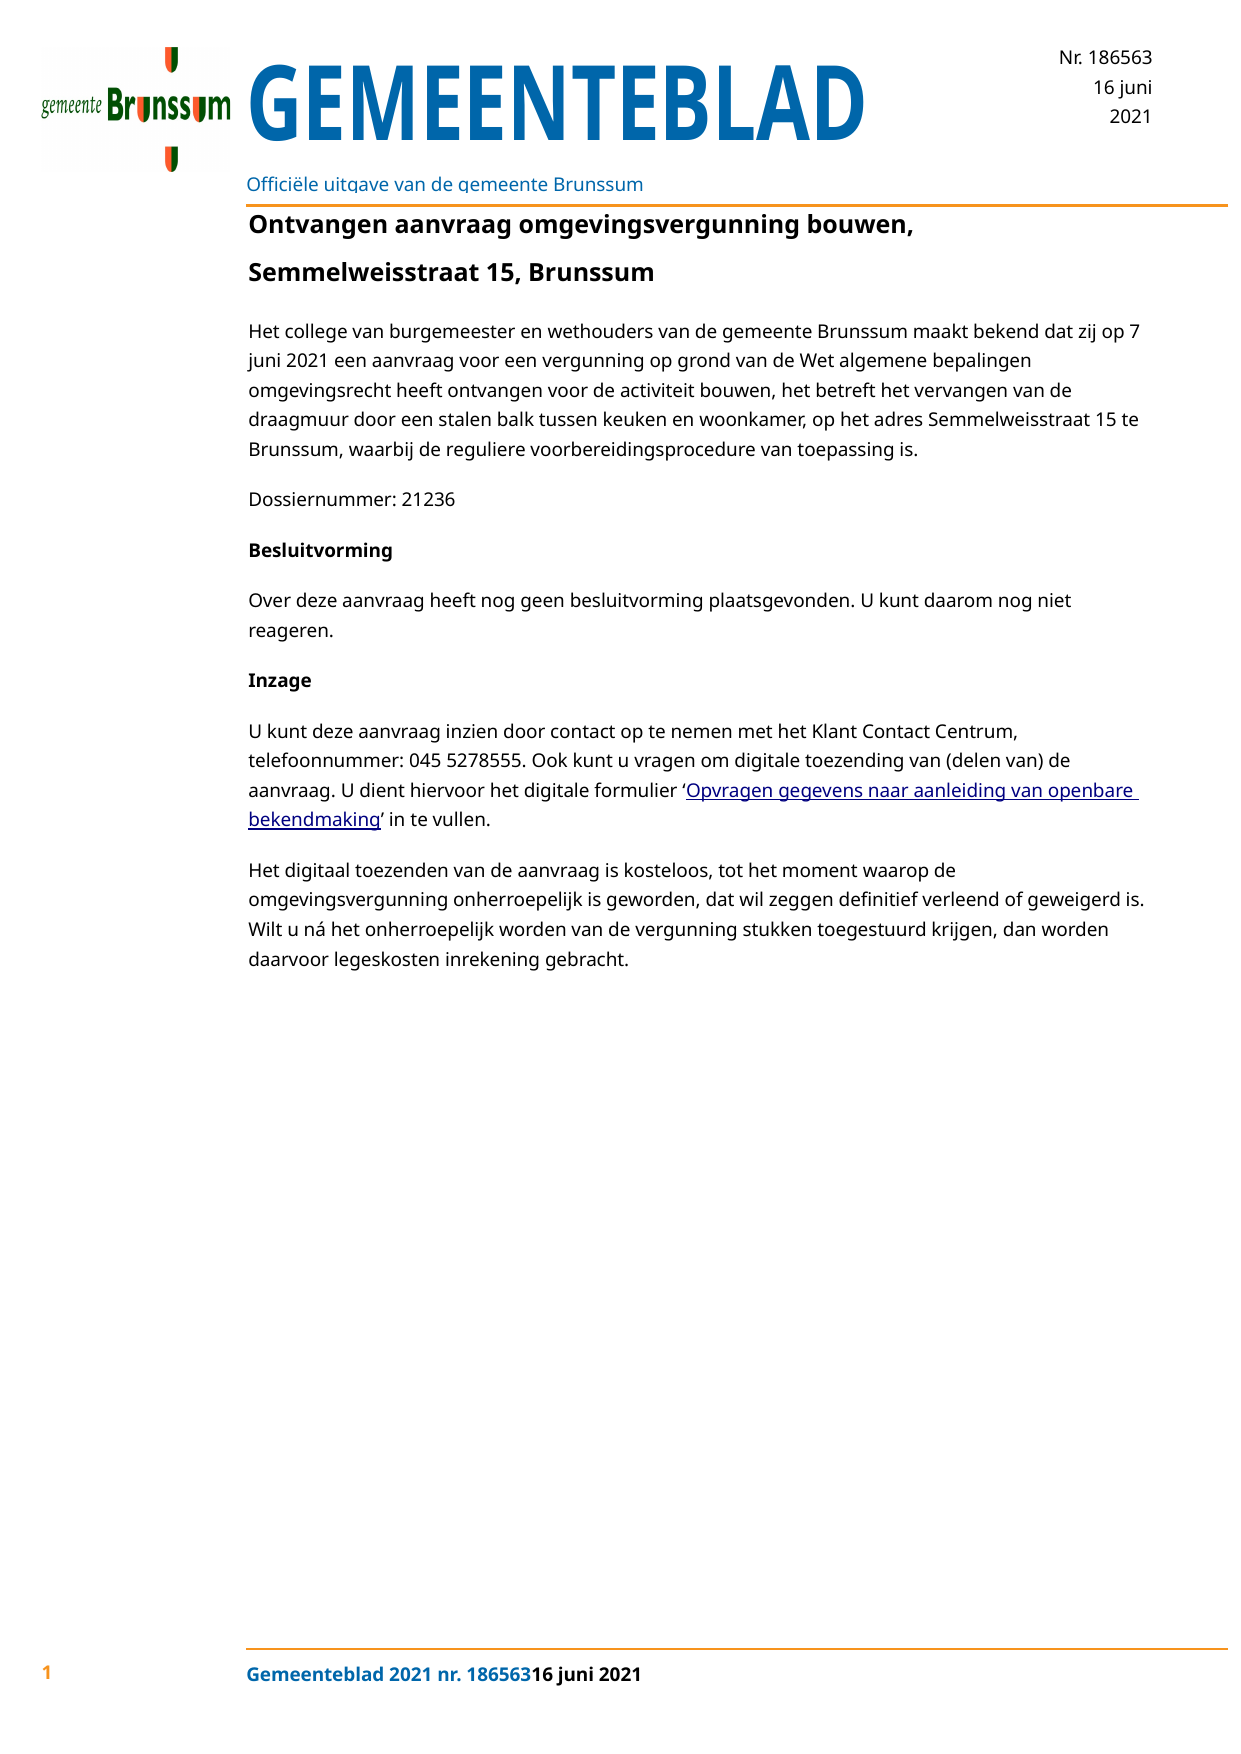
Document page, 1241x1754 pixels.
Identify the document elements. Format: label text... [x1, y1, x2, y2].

text Over deze aanvraag heeft nog geen besluitvorming plaatsgevonden. U kunt daarom nog niet reageren. [248, 587, 1152, 643]
text U kunt deze aanvraag inzien door contact op te nemen met het Klant Contact Centrum, telefoonnummer: 045 5278555. Ook kunt u vragen om digitale toezending van (delen van) de aanvraag. U dient hiervoor het digitale formulier ‘Opvragen gegevens naar aanleiding van openbare bekendmaking’ in te vullen. [248, 718, 1152, 832]
text Inzage [248, 667, 1152, 693]
picture [41, 47, 231, 172]
text Dossiernummer: 21236 [248, 487, 1152, 512]
text Het college van burgemeester en wethouders van de gemeente Brunssum maakt bekend dat zij op 7 juni 2021 een aanvraag voor een vergunning op grond van de Wet algemene bepalingen omgevingsrecht heeft ontvangen voor de activiteit bouwen, het betreft het vervangen van de draagmuur door een stalen balk tussen keuken en woonkamer, op het adres Semmelweisstraat 15 te Brunssum, waarbij de reguliere voorbereidingsprocedure van toepassing is. [248, 318, 1152, 462]
text Besluitvorming [248, 537, 1152, 563]
text Ontvangen aanvraag omgevingsvergunning bouwen, Semmelweisstraat 15, Brunssum [248, 207, 1152, 288]
text Het digitaal toezenden van de aanvraag is kosteloos, tot het moment waarop de omgevingsvergunning onherroepelijk is geworden, dat wil zeggen definitief verleend of geweigerd is. Wilt u ná het onherroepelijk worden van de vergunning stukken toegestuurd krijgen, dan worden daarvoor legeskosten inrekening gebracht. [248, 857, 1152, 972]
